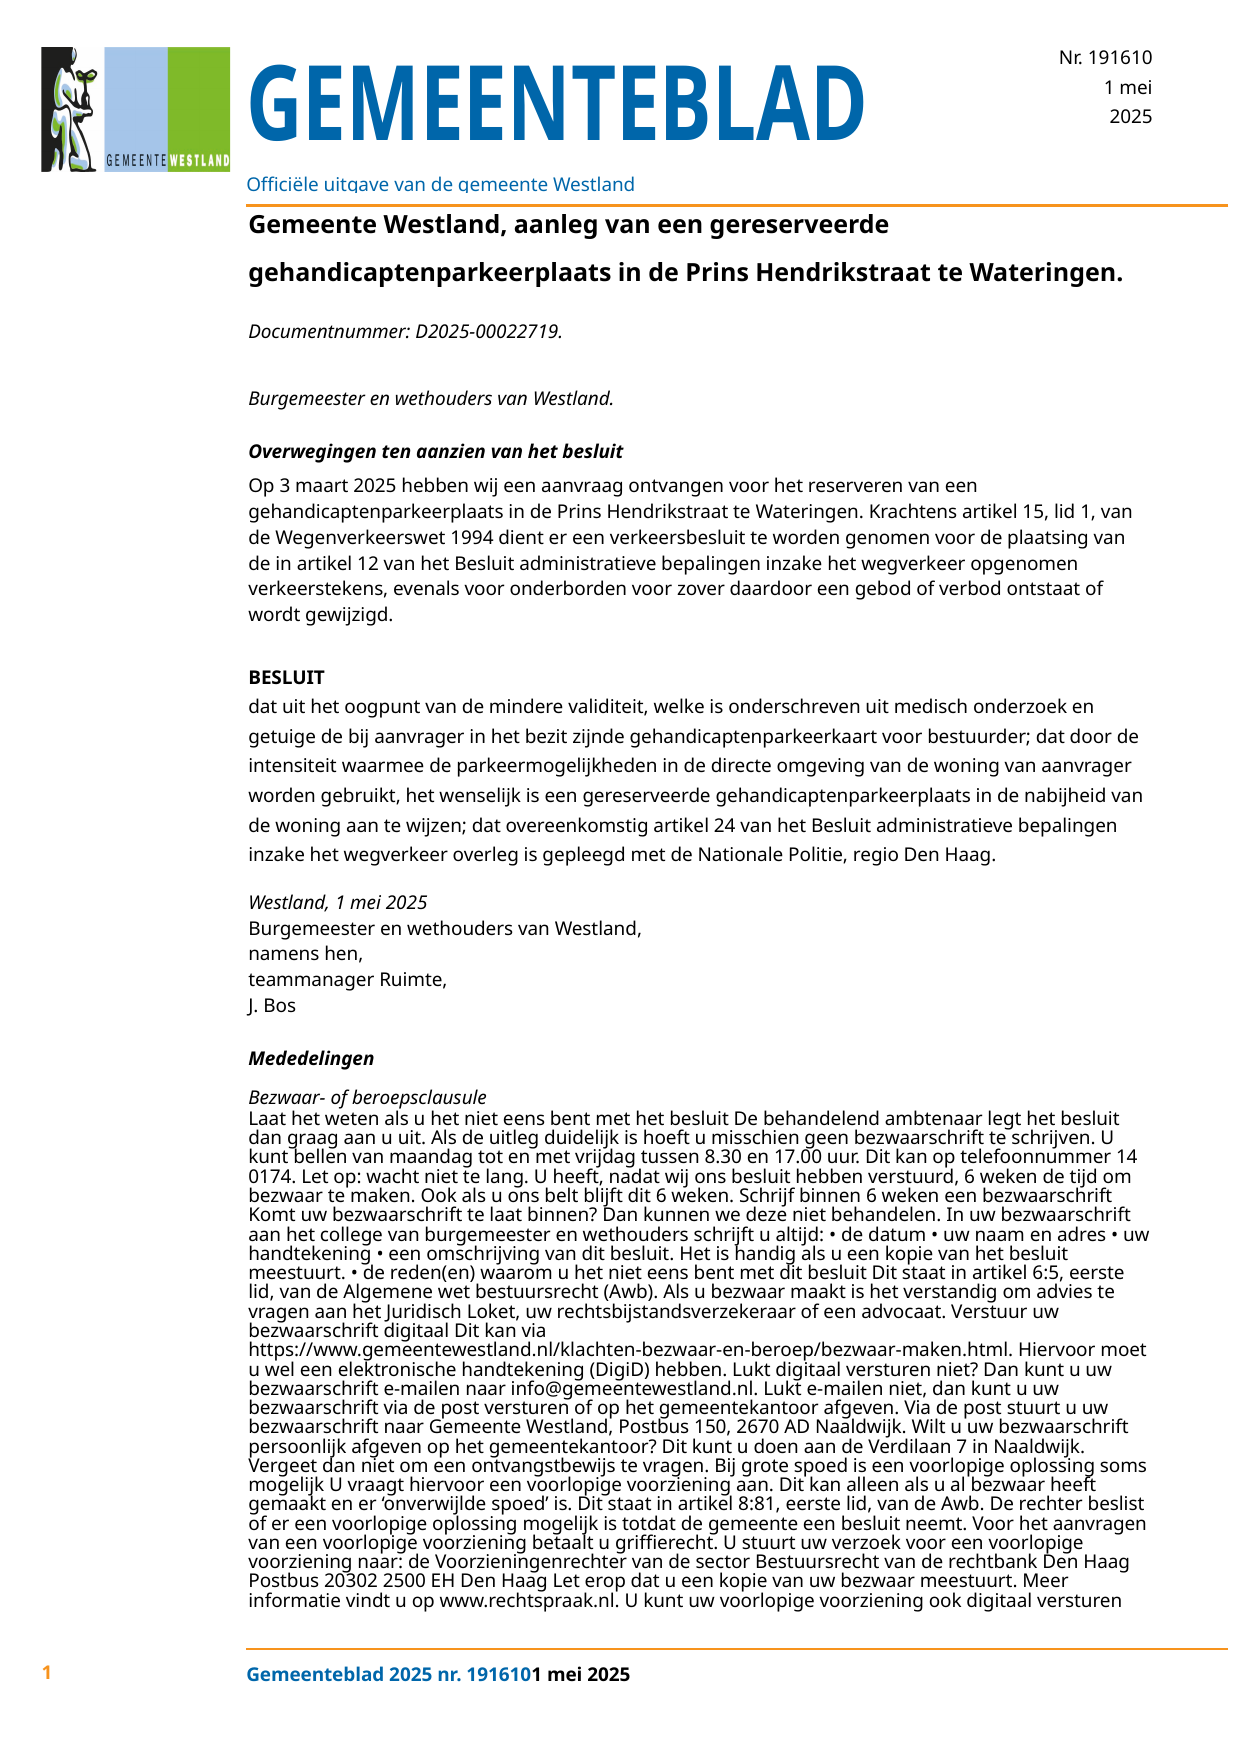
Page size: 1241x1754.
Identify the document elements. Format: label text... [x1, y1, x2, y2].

text Westland, 1 mei 2025 [248, 889, 1152, 915]
picture [41, 47, 231, 172]
text Op 3 maart 2025 hebben wij een aanvraag ontvangen voor het reserveren van een gehandicaptenparkeerplaats in de Prins Hendrikstraat te Wateringen. Krachtens artikel 15, lid 1, van de Wegenverkeerswet 1994 dient er een verkeersbesluit te worden genomen voor de plaatsing van de in artikel 12 van het Besluit administratieve bepalingen inzake het wegverkeer opgenomen verkeerstekens, evenals voor onderborden voor zover daardoor een gebod of verbod ontstaat of wordt gewijzigd. [248, 472, 1152, 627]
text Documentnummer: D2025-00022719. [248, 318, 1152, 344]
text Overwegingen ten aanzien van het besluit [248, 438, 1152, 464]
text BESLUIT [248, 664, 1152, 689]
text teammanager Ruimte, [248, 966, 1152, 992]
text namens hen, [248, 941, 1152, 966]
text Gemeente Westland, aanleg van een gereserveerde gehandicaptenparkeerplaats in de Prins Hendrikstraat te Wateringen. [248, 207, 1152, 288]
text Mededelingen [248, 1045, 1152, 1071]
text Burgemeester en wethouders van Westland, [248, 915, 1152, 941]
text dat uit het oogpunt van de mindere validiteit, welke is onderschreven uit medisch onderzoek en getuige de bij aanvrager in het bezit zijnde gehandicaptenparkeerkaart voor bestuurder; dat door de intensiteit waarmee de parkeermogelijkheden in de directe omgeving van de woning van aanvrager worden gebruikt, het wenselijk is een gereserveerde gehandicaptenparkeerplaats in de nabijheid van de woning aan te wijzen; dat overeenkomstig artikel 24 van het Besluit administratieve bepalingen inzake het wegverkeer overleg is gepleegd met de Nationale Politie, regio Den Haag. [248, 693, 1152, 867]
text J. Bos [248, 992, 1152, 1018]
text Burgemeester en wethouders van Westland. [248, 386, 1152, 411]
text Laat het weten als u het niet eens bent met het besluit De behandelend ambtenaar legt het besluit dan graag aan u uit. Als de uitleg duidelijk is hoeft u misschien geen bezwaarschrift te schrijven. U kunt bellen van maandag tot en met vrijdag tussen 8.30 en 17.00 uur. Dit kan op telefoonnummer 14 0174. Let op: wacht niet te lang. U heeft, nadat wij ons besluit hebben verstuurd, 6 weken de tijd om bezwaar te maken. Ook als u ons belt blijft dit 6 weken. Schrijf binnen 6 weken een bezwaarschrift Komt uw bezwaarschrift te laat binnen? Dan kunnen we deze niet behandelen. In uw bezwaarschrift aan het college van burgemeester en wethouders schrijft u altijd: • de datum • uw naam en adres • uw handtekening • een omschrijving van dit besluit. Het is handig als u een kopie van het besluit meestuurt. • de reden(en) waarom u het niet eens bent met dit besluit Dit staat in artikel 6:5, eerste lid, van de Algemene wet bestuursrecht (Awb). Als u bezwaar maakt is het verstandig om advies te vragen aan het Juridisch Loket, uw rechtsbijstandsverzekeraar of een advocaat. Verstuur uw bezwaarschrift digitaal Dit kan via https://www.gemeentewestland.nl/klachten-bezwaar-en-beroep/bezwaar-maken.html. Hiervoor moet u wel een elektronische handtekening (DigiD) hebben. Lukt digitaal versturen niet? Dan kunt u uw bezwaarschrift e-mailen naar info@gemeentewestland.nl. Lukt e-mailen niet, dan kunt u uw bezwaarschrift via de post versturen of op het gemeentekantoor afgeven. Via de post stuurt u uw bezwaarschrift naar Gemeente Westland, Postbus 150, 2670 AD Naaldwijk. Wilt u uw bezwaarschrift persoonlijk afgeven op het gemeentekantoor? Dit kunt u doen aan de Verdilaan 7 in Naaldwijk. Vergeet dan niet om een ontvangstbewijs te vragen. Bij grote spoed is een voorlopige oplossing soms mogelijk U vraagt hiervoor een voorlopige voorziening aan. Dit kan alleen als u al bezwaar heeft gemaakt en er ‘onverwijlde spoed’ is. Dit staat in artikel 8:81, eerste lid, van de Awb. De rechter beslist of er een voorlopige oplossing mogelijk is totdat de gemeente een besluit neemt. Voor het aanvragen van een voorlopige voorziening betaalt u griffierecht. U stuurt uw verzoek voor een voorlopige voorziening naar: de Voorzieningenrechter van de sector Bestuursrecht van de rechtbank Den Haag Postbus 20302 2500 EH Den Haag Let erop dat u een kopie van uw bezwaar meestuurt. Meer informatie vindt u op www.rechtspraak.nl. U kunt uw voorlopige voorziening ook digitaal versturen [248, 1110, 1152, 1611]
text Bezwaar- of beroepsclausule [248, 1084, 1152, 1110]
